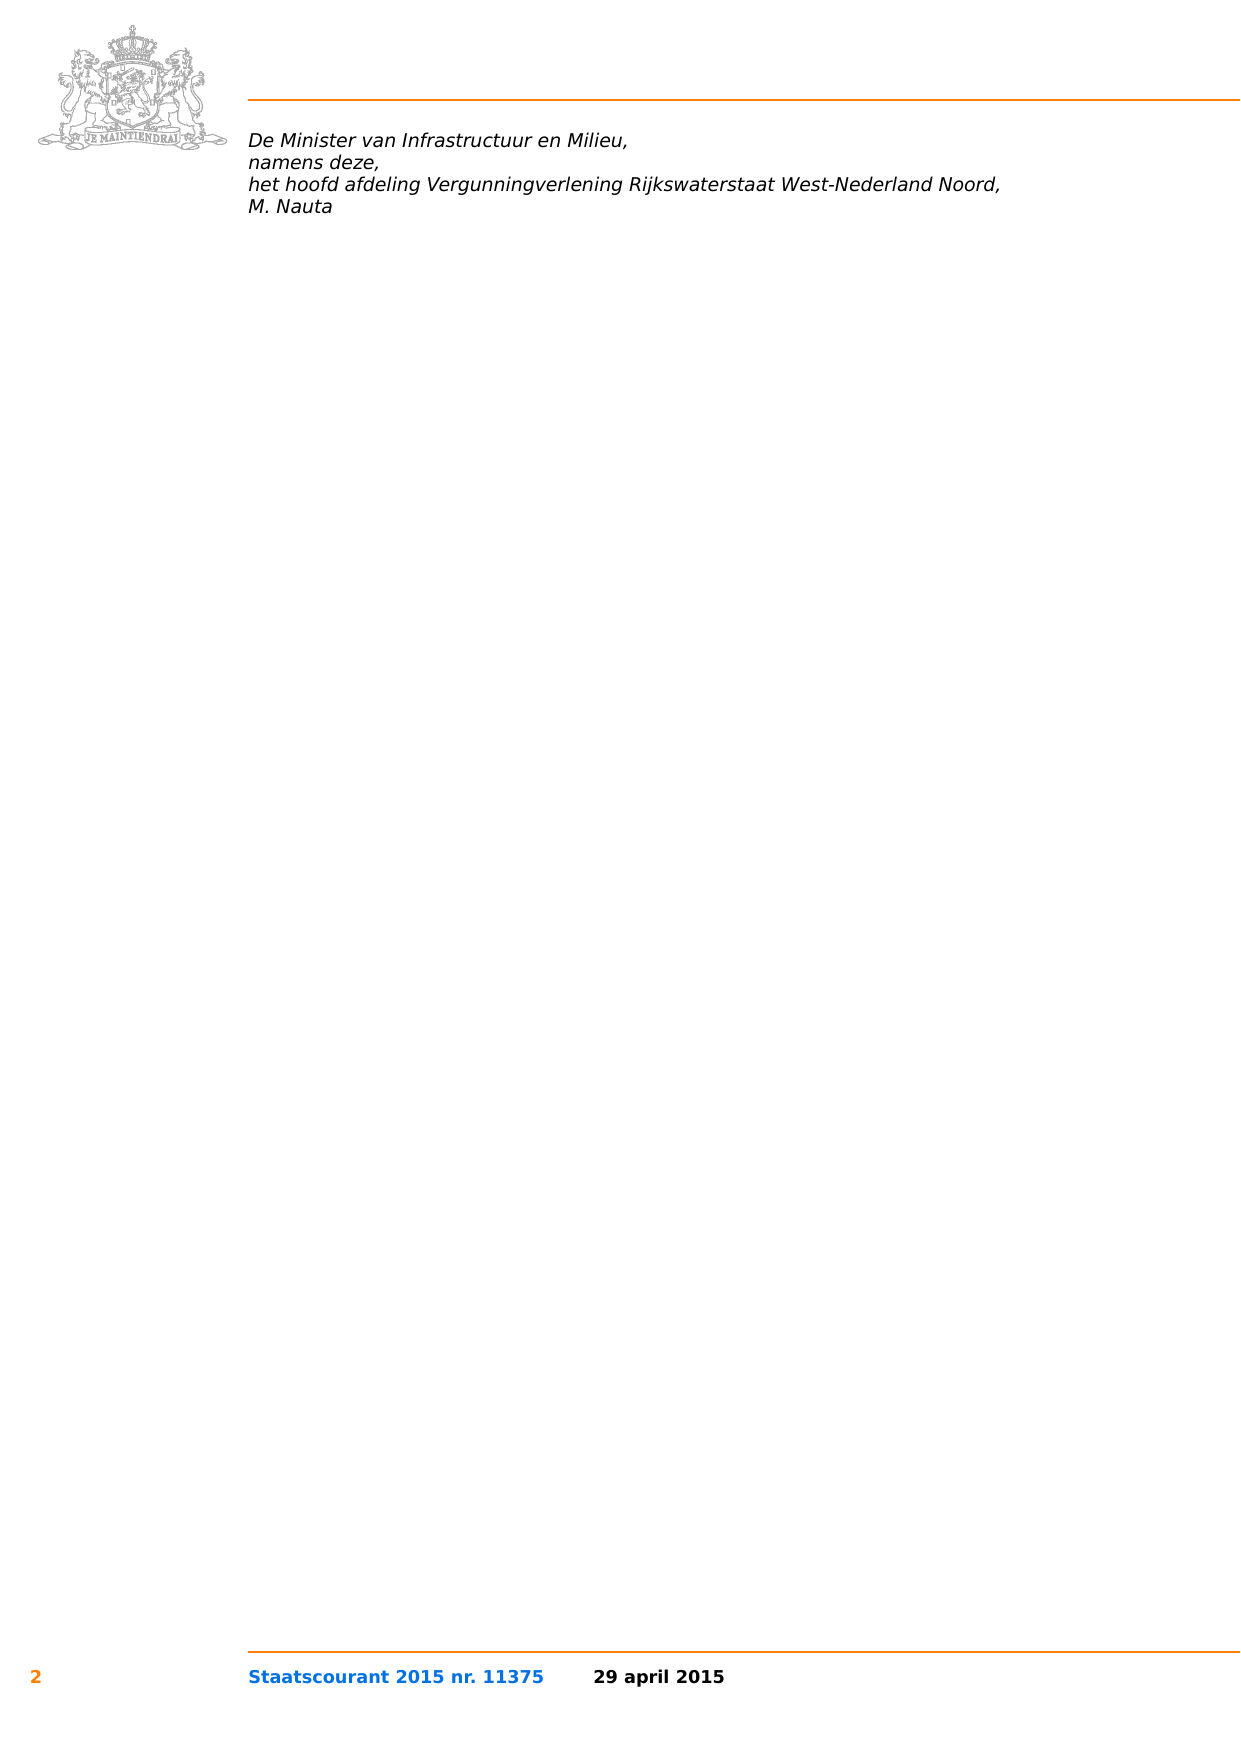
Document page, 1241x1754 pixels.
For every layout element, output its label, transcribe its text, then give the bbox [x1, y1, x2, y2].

picture [38, 25, 227, 150]
text De Minister van Infrastructuur en Milieu, namens deze, het hoofd afdeling Vergunningverlening Rijkswaterstaat West-Nederland Noord, M. Nauta [248, 130, 1163, 218]
